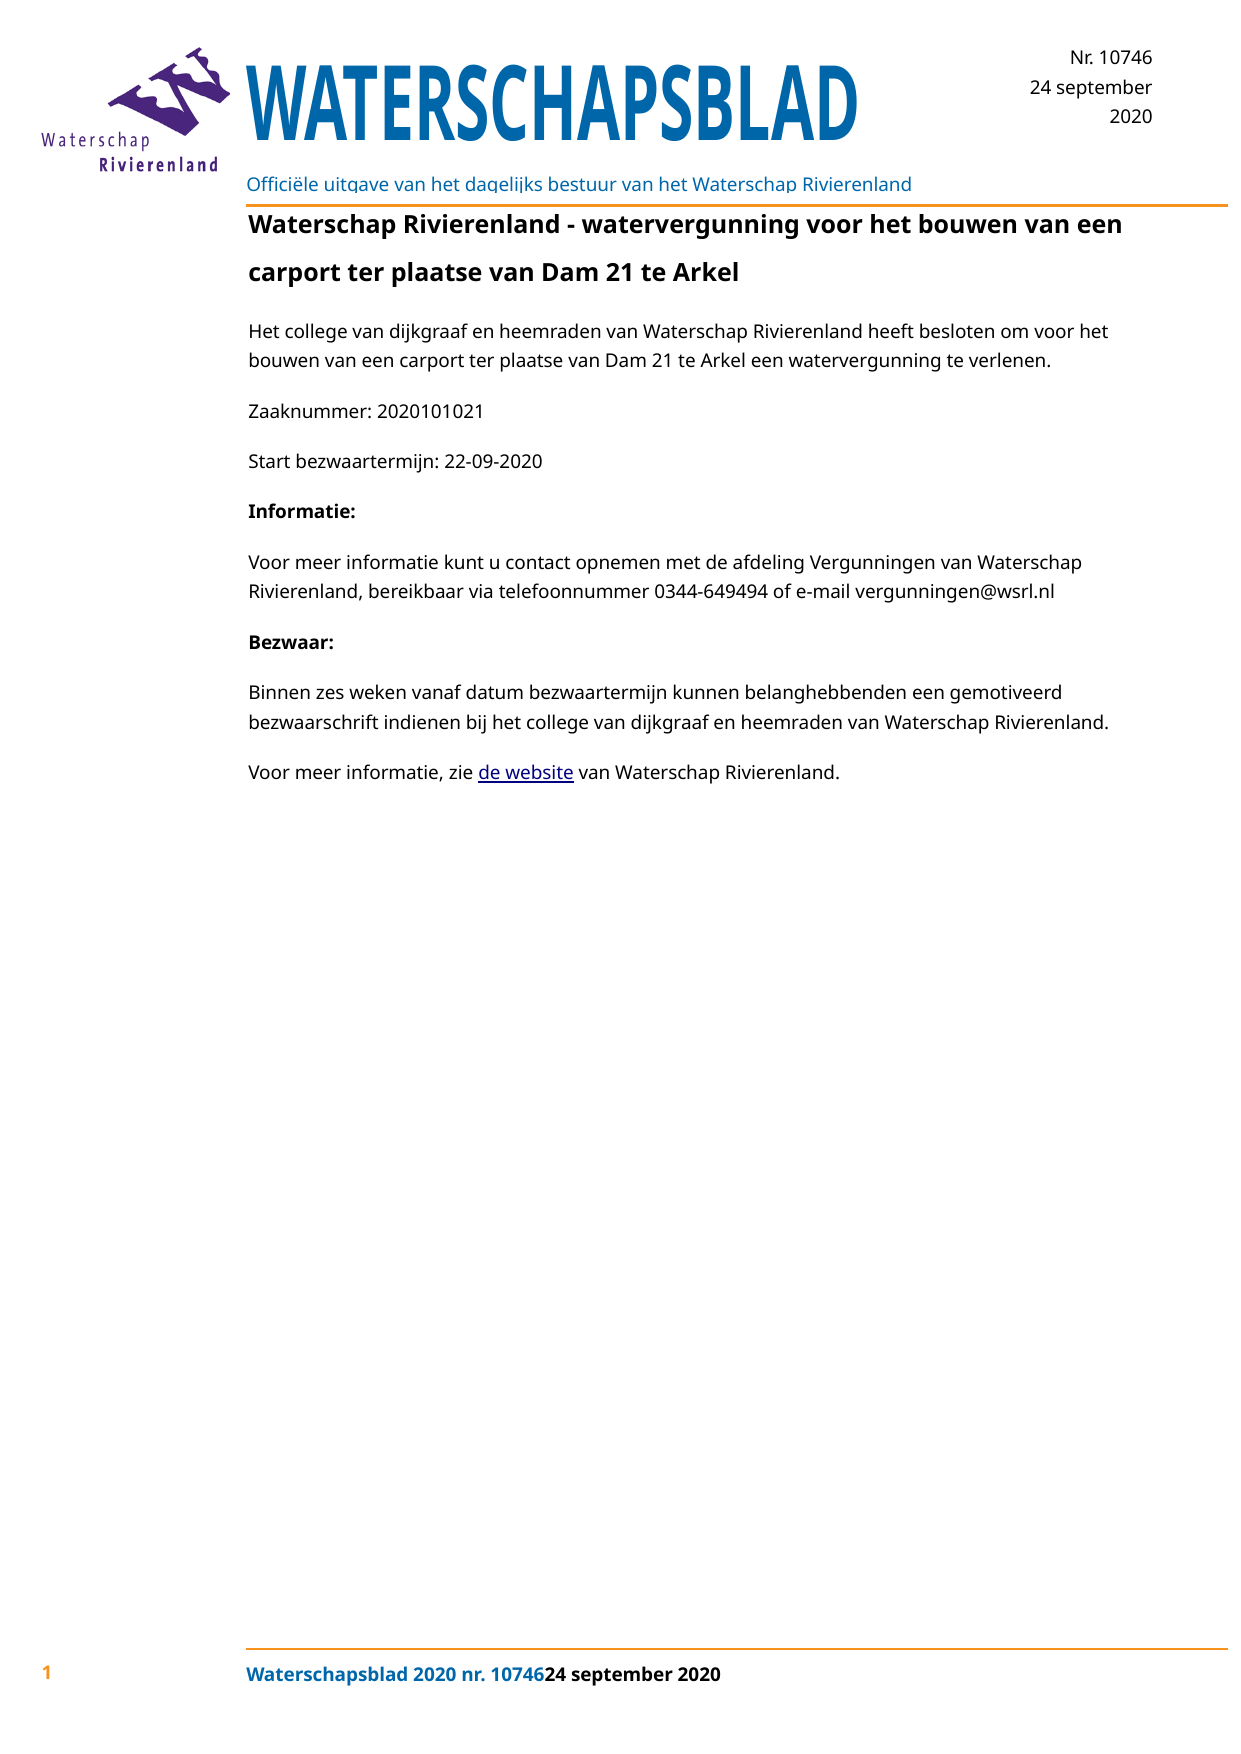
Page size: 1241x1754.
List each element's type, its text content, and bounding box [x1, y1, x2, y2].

picture [41, 47, 231, 172]
text Start bezwaartermijn: 22-09-2020 [248, 448, 1152, 474]
text Informatie: [248, 499, 1152, 524]
text Voor meer informatie, zie de website van Waterschap Rivierenland. [248, 759, 1152, 785]
text Zaaknummer: 2020101021 [248, 398, 1152, 424]
text Binnen zes weken vanaf datum bezwaartermijn kunnen belanghebbenden een gemotiveerd bezwaarschrift indienen bij het college van dijkgraaf en heemraden van Waterschap Rivierenland. [248, 679, 1152, 735]
text Het college van dijkgraaf en heemraden van Waterschap Rivierenland heeft besloten om voor het bouwen van een carport ter plaatse van Dam 21 te Arkel een watervergunning te verlenen. [248, 318, 1152, 373]
text Bezwaar: [248, 629, 1152, 655]
text Voor meer informatie kunt u contact opnemen met de afdeling Vergunningen van Waterschap Rivierenland, bereikbaar via telefoonnummer 0344-649494 of e-mail vergunningen@wsrl.nl [248, 549, 1152, 604]
text Waterschap Rivierenland - watervergunning voor het bouwen van een carport ter plaatse van Dam 21 te Arkel [248, 207, 1152, 288]
